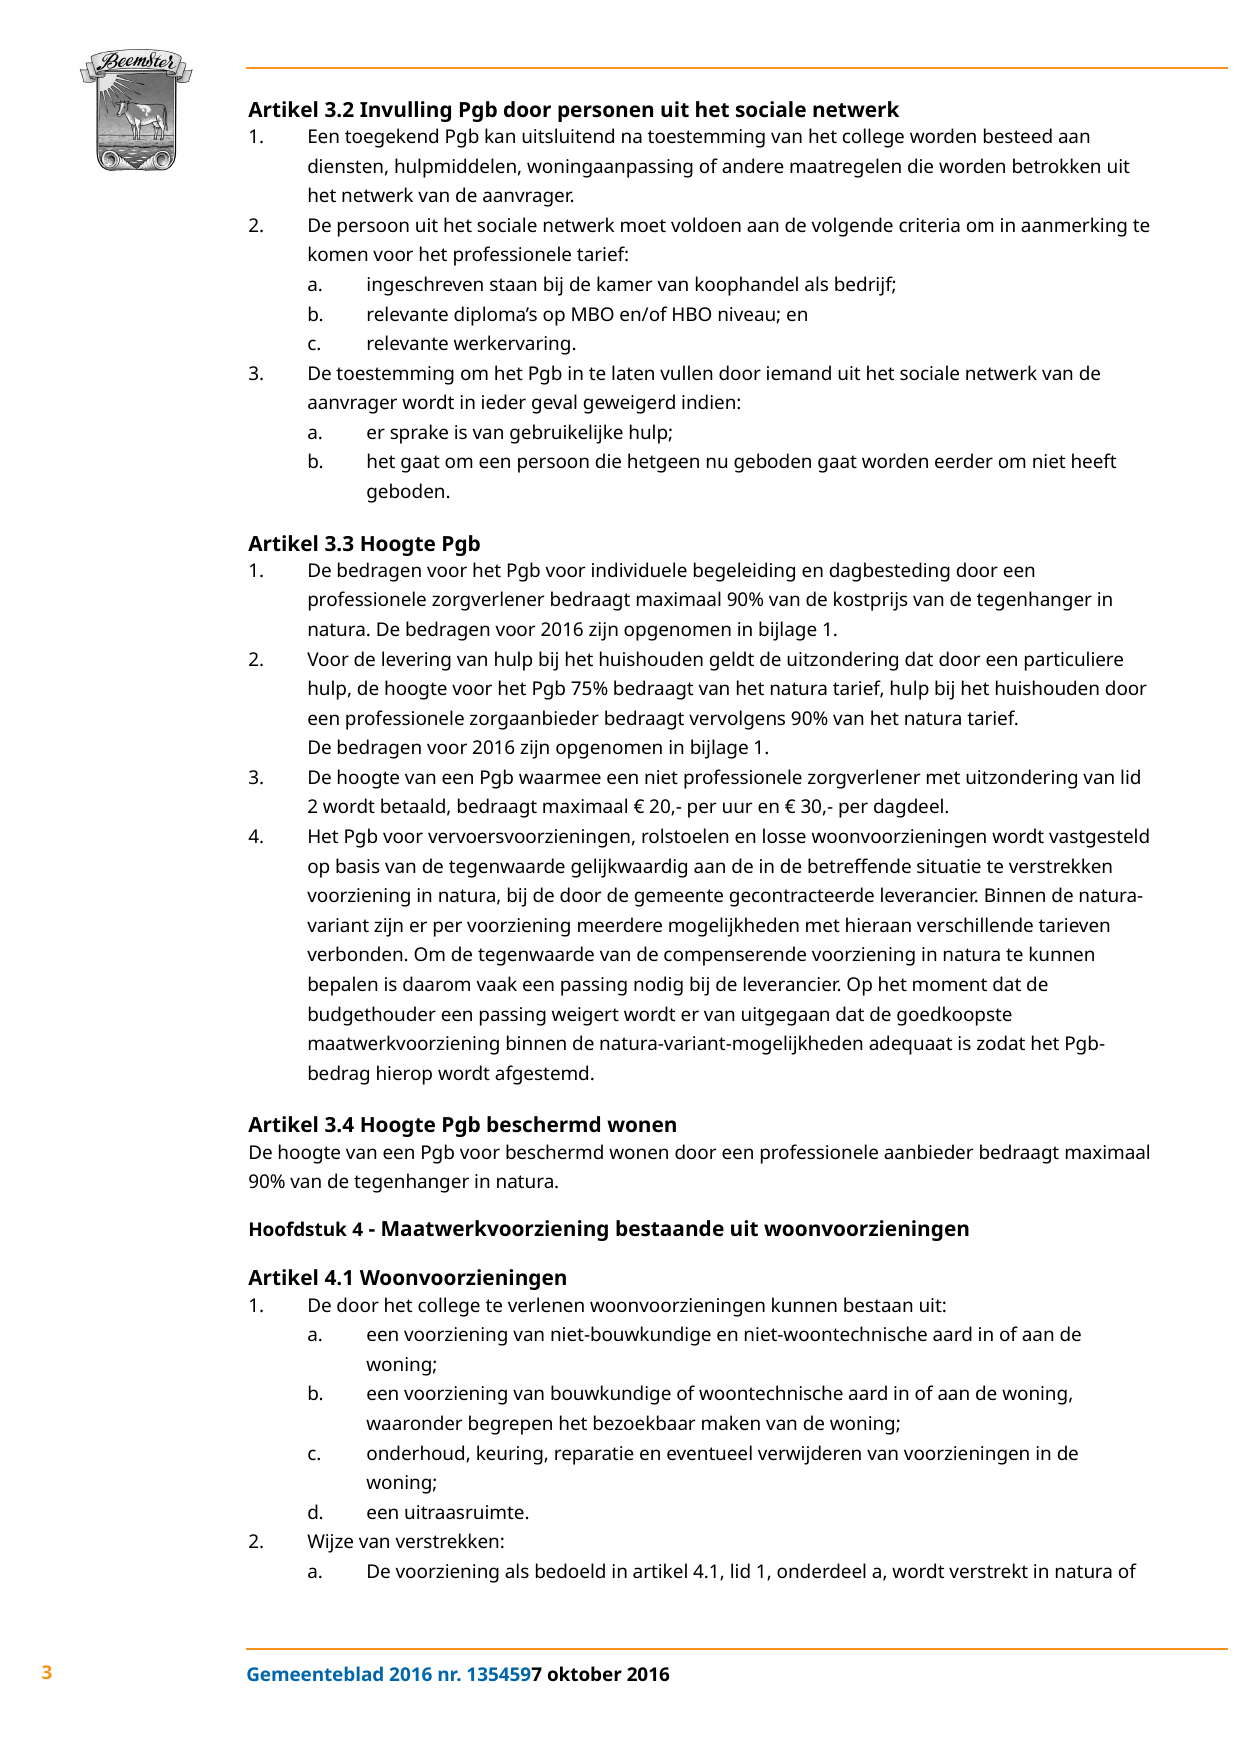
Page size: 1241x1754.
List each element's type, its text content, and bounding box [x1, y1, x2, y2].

list een voorziening van bouwkundige of woontechnische aard in of aan de woning, waaronder begrepen het bezoekbaar maken van de woning; [307, 1381, 1152, 1436]
list een voorziening van niet-bouwkundige en niet-woontechnische aard in of aan de woning; [307, 1321, 1152, 1377]
text Artikel 3.3 Hoogte Pgb [248, 529, 1152, 557]
list De persoon uit het sociale netwerk moet voldoen aan de volgende criteria om in aanmerking te komen voor het professionele tarief: [248, 212, 1152, 267]
text De hoogte van een Pgb voor beschermd wonen door een professionele aanbieder bedraagt maximaal 90% van de tegenhanger in natura. [248, 1139, 1152, 1194]
list onderhoud, keuring, reparatie en eventueel verwijderen van voorzieningen in de woning; [307, 1440, 1152, 1495]
list ingeschreven staan bij de kamer van koophandel als bedrijf; [307, 271, 1152, 297]
list Het Pgb voor vervoersvoorzieningen, rolstoelen en losse woonvoorzieningen wordt vastgesteld op basis van de tegenwaarde gelijkwaardig aan de in de betreffende situatie te verstrekken voorziening in natura, bij de door de gemeente gecontracteerde leverancier. Binnen de natura-variant zijn er per voorziening meerdere mogelijkheden met hieraan verschillende tarieven verbonden. Om de tegenwaarde van de compenserende voorziening in natura te kunnen bepalen is daarom vaak een passing nodig bij de leverancier. Op het moment dat de budgethouder een passing weigert wordt er van uitgegaan dat de goedkoopste maatwerkvoorziening binnen de natura-variant-mogelijkheden adequaat is zodat het Pgb-bedrag hierop wordt afgestemd. [248, 823, 1152, 1086]
list De hoogte van een Pgb waarmee een niet professionele zorgverlener met uitzondering van lid 2 wordt betaald, bedraagt maximaal € 20,- per uur en € 30,- per dagdeel. [248, 764, 1152, 819]
list er sprake is van gebruikelijke hulp; [307, 419, 1152, 445]
list Voor de levering van hulp bij het huishouden geldt de uitzondering dat door een particuliere hulp, de hoogte voor het Pgb 75% bedraagt van het natura tarief, hulp bij het huishouden door een professionele zorgaanbieder bedraagt vervolgens 90% van het natura tarief. [248, 646, 1152, 731]
text Artikel 4.1 Woonvoorzieningen [248, 1263, 1152, 1292]
text Artikel 3.2 Invulling Pgb door personen uit het sociale netwerk [248, 95, 1152, 123]
text Artikel 3.4 Hoogte Pgb beschermd wonen [248, 1110, 1152, 1139]
list De door het college te verlenen woonvoorzieningen kunnen bestaan uit: [248, 1292, 1152, 1317]
list een uitraasruimte. [307, 1499, 1152, 1524]
list De toestemming om het Pgb in te laten vullen door iemand uit het sociale netwerk van de aanvrager wordt in ieder geval geweigerd indien: [248, 360, 1152, 415]
list relevante diploma’s op MBO en/of HBO niveau; en [307, 301, 1152, 326]
list De bedragen voor het Pgb voor individuele begeleiding en dagbesteding door een professionele zorgverlener bedraagt maximaal 90% van de kostprijs van de tegenhanger in natura. De bedragen voor 2016 zijn opgenomen in bijlage 1. [248, 557, 1152, 642]
list relevante werkervaring. [307, 330, 1152, 356]
list De bedragen voor 2016 zijn opgenomen in bijlage 1. [248, 734, 1152, 760]
picture [41, 47, 231, 172]
list Wijze van verstrekken: [248, 1528, 1152, 1554]
list De voorziening als bedoeld in artikel 4.1, lid 1, onderdeel a, wordt verstrekt in natura of [307, 1558, 1152, 1584]
list Een toegekend Pgb kan uitsluitend na toestemming van het college worden besteed aan diensten, hulpmiddelen, woningaanpassing of andere maatregelen die worden betrokken uit het netwerk van de aanvrager. [248, 123, 1152, 208]
list het gaat om een persoon die hetgeen nu geboden gaat worden eerder om niet heeft geboden. [307, 449, 1152, 504]
text Hoofdstuk 4 - Maatwerkvoorziening bestaande uit woonvoorzieningen [248, 1214, 1152, 1242]
